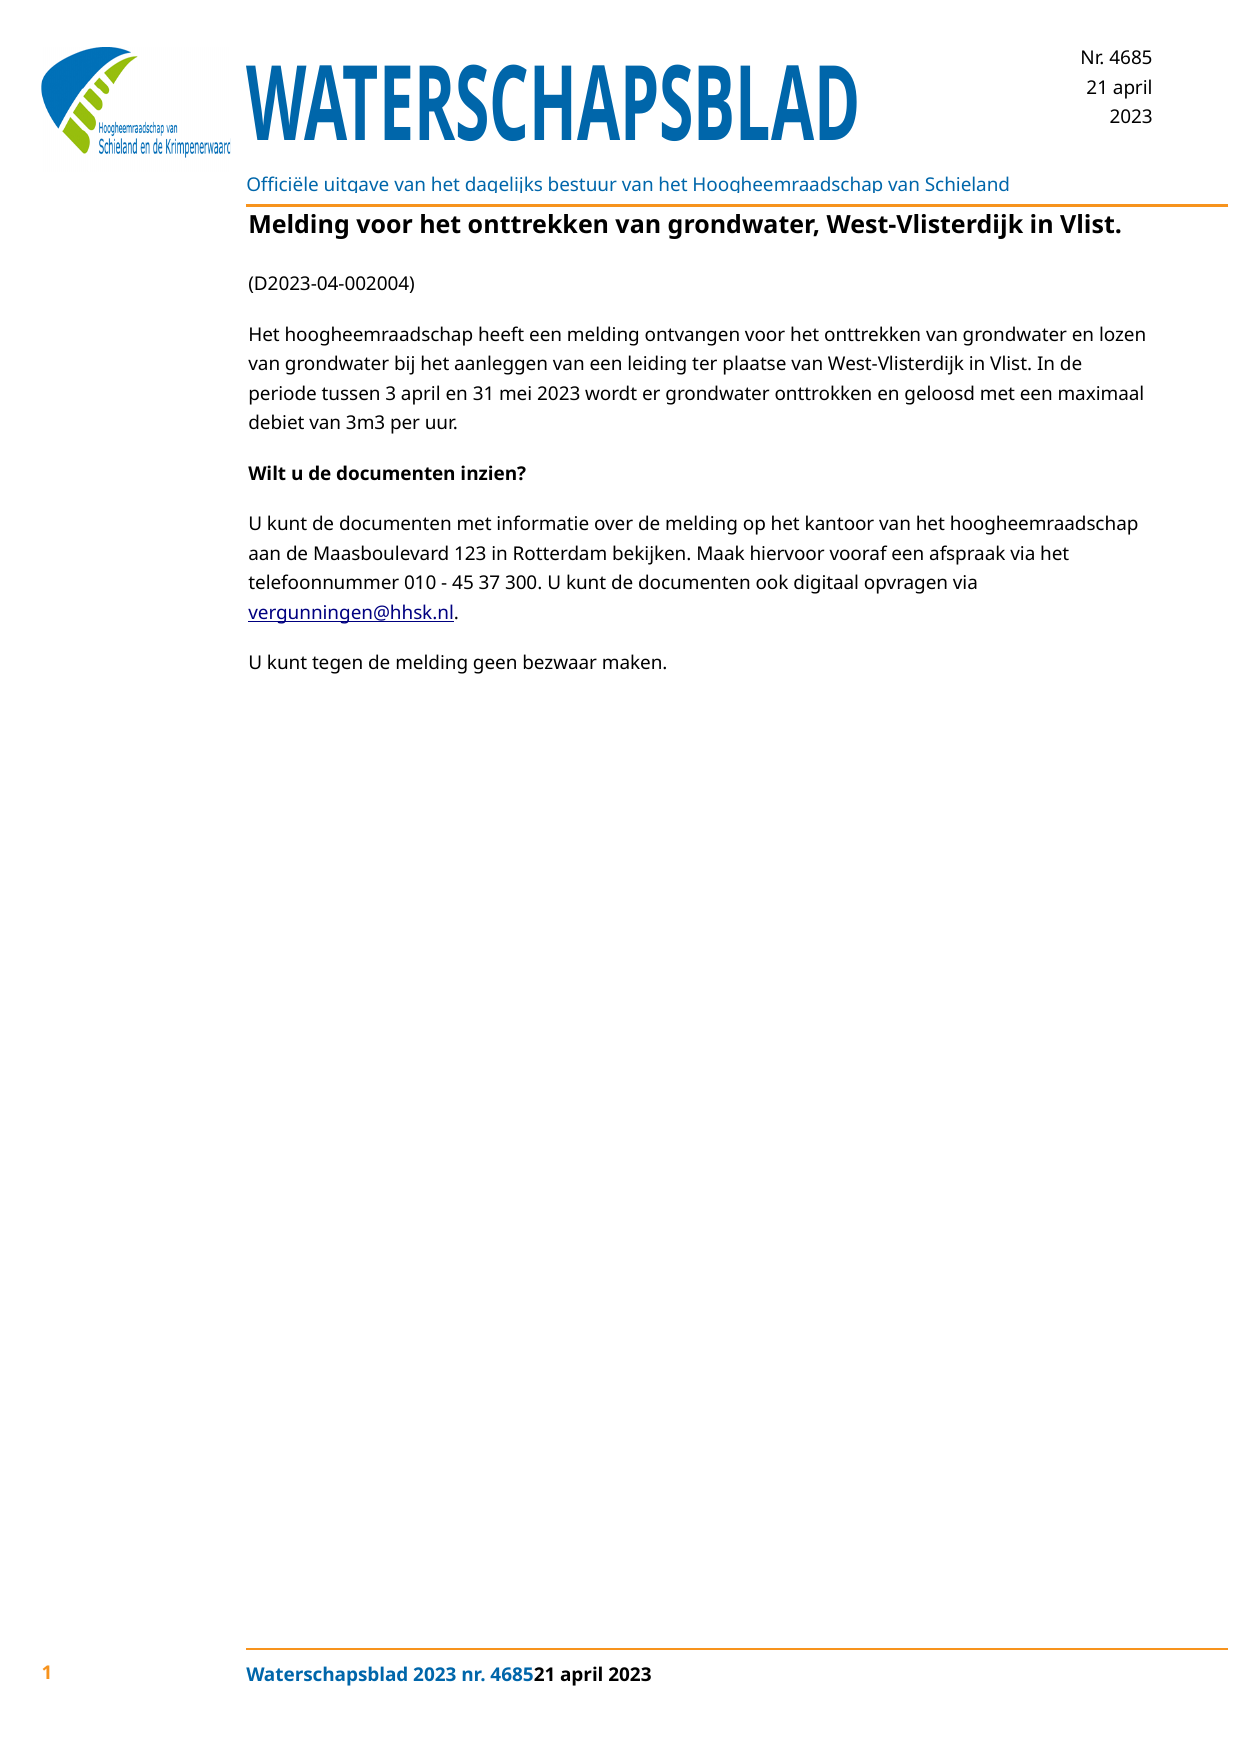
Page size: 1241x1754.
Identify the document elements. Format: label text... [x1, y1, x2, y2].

text U kunt de documenten met informatie over de melding op het kantoor van het hoogheemraadschap aan de Maasboulevard 123 in Rotterdam bekijken. Maak hiervoor vooraf een afspraak via het telefoonnummer 010 - 45 37 300. U kunt de documenten ook digitaal opvragen via vergunningen@hhsk.nl. [248, 510, 1152, 625]
text (D2023-04-002004) [248, 270, 1152, 296]
text Het hoogheemraadschap heeft een melding ontvangen voor het onttrekken van grondwater en lozen van grondwater bij het aanleggen van een leiding ter plaatse van West-Vlisterdijk in Vlist. In de periode tussen 3 april en 31 mei 2023 wordt er grondwater onttrokken en geloosd met een maximaal debiet van 3m3 per uur. [248, 321, 1152, 435]
text Melding voor het onttrekken van grondwater, West-Vlisterdijk in Vlist. [248, 207, 1152, 241]
picture [41, 47, 231, 172]
text Wilt u de documenten inzien? [248, 460, 1152, 486]
text U kunt tegen de melding geen bezwaar maken. [248, 649, 1152, 675]
